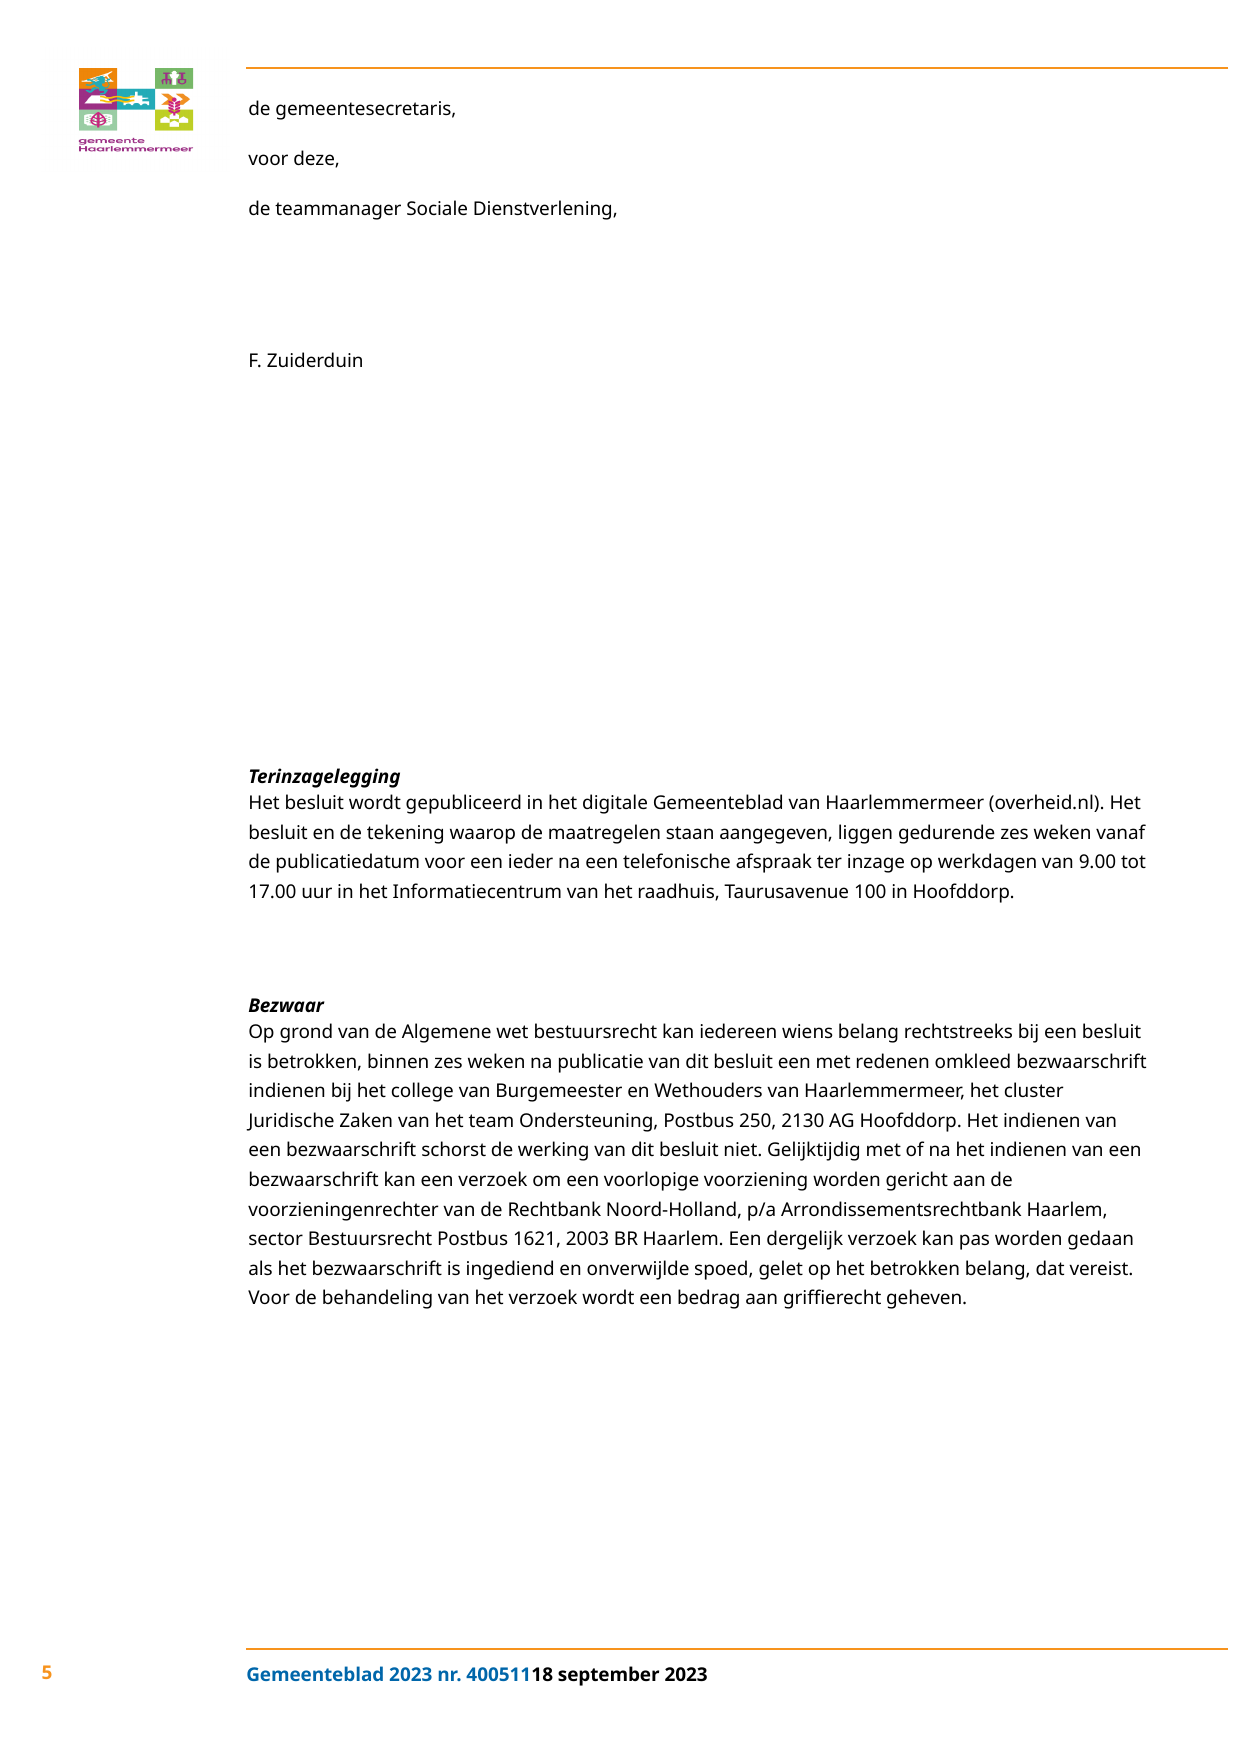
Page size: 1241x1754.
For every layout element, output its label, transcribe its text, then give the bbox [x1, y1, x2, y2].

text de gemeentesecretaris, [248, 95, 1152, 121]
picture [41, 47, 231, 172]
text Het besluit wordt gepubliceerd in het digitale Gemeenteblad van Haarlemmermeer (overheid.nl). Het besluit en de tekening waarop de maatregelen staan aangegeven, liggen gedurende zes weken vanaf de publicatiedatum voor een ieder na een telefonische afspraak ter inzage op werkdagen van 9.00 tot 17.00 uur in het Informatiecentrum van het raadhuis, Taurusavenue 100 in Hoofddorp. [248, 789, 1152, 904]
text voor deze, [248, 145, 1152, 171]
text de teammanager Sociale Dienstverlening, [248, 196, 1152, 221]
text Bezwaar [248, 993, 1152, 1018]
text Terinzagelegging [248, 764, 1152, 789]
text F. Zuiderduin [248, 347, 1152, 373]
text Op grond van de Algemene wet bestuursrecht kan iedereen wiens belang rechtstreeks bij een besluit is betrokken, binnen zes weken na publicatie van dit besluit een met redenen omkleed bezwaarschrift indienen bij het college van Burgemeester en Wethouders van Haarlemmermeer, het cluster Juridische Zaken van het team Ondersteuning, Postbus 250, 2130 AG Hoofddorp. Het indienen van een bezwaarschrift schorst de werking van dit besluit niet. Gelijktijdig met of na het indienen van een bezwaarschrift kan een verzoek om een voorlopige voorziening worden gericht aan de voorzieningenrechter van de Rechtbank Noord-Holland, p/a Arrondissementsrechtbank Haarlem, sector Bestuursrecht Postbus 1621, 2003 BR Haarlem. Een dergelijk verzoek kan pas worden gedaan als het bezwaarschrift is ingediend en onverwijlde spoed, gelet op het betrokken belang, dat vereist. Voor de behandeling van het verzoek wordt een bedrag aan griffierecht geheven. [248, 1018, 1152, 1310]
